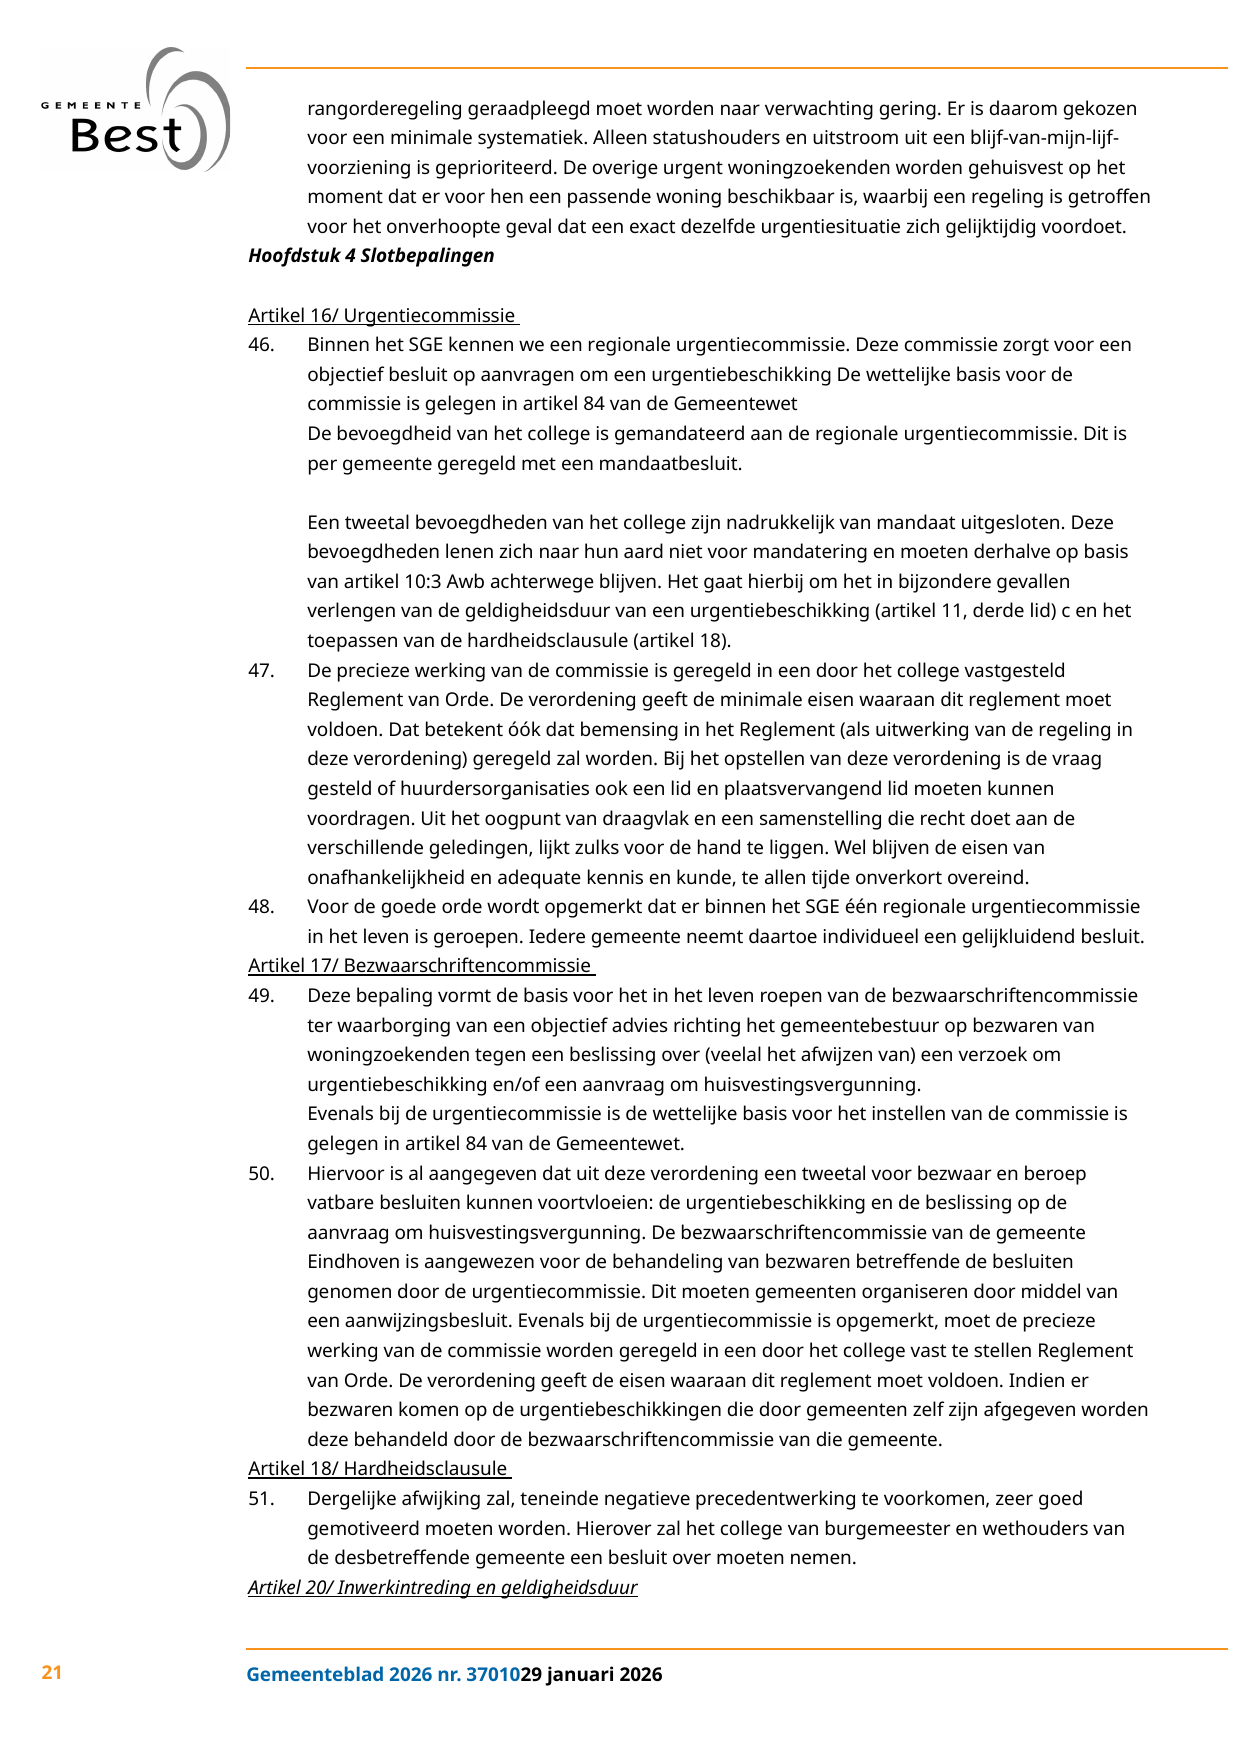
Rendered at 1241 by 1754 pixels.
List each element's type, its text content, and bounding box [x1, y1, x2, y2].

picture [41, 47, 231, 172]
text Artikel 16/ Urgentiecommissie [248, 302, 1152, 328]
text Artikel 18/ Hardheidsclausule [248, 1456, 1152, 1481]
list De precieze werking van de commissie is geregeld in een door het college vastgesteld Reglement van Orde. De verordening geeft de minimale eisen waaraan dit reglement moet voldoen. Dat betekent óók dat bemensing in het Reglement (als uitwerking van de regeling in deze verordening) geregeld zal worden. Bij het opstellen van deze verordening is de vraag gesteld of huurdersorganisaties ook een lid en plaatsvervangend lid moeten kunnen voordragen. Uit het oogpunt van draagvlak en een samenstelling die recht doet aan de verschillende geledingen, lijkt zulks voor de hand te liggen. Wel blijven de eisen van onafhankelijkheid en adequate kennis en kunde, te allen tijde onverkort overeind. [248, 657, 1152, 890]
list Binnen het SGE kennen we een regionale urgentiecommissie. Deze commissie zorgt voor een objectief besluit op aanvragen om een urgentiebeschikking De wettelijke basis voor de commissie is gelegen in artikel 84 van de Gemeentewet [248, 331, 1152, 416]
list Deze bepaling vormt de basis voor het in het leven roepen van de bezwaarschriftencommissie ter waarborging van een objectief advies richting het gemeentebestuur op bezwaren van woningzoekenden tegen een beslissing over (veelal het afwijzen van) een verzoek om urgentiebeschikking en/of een aanvraag om huisvestingsvergunning. [248, 982, 1152, 1097]
list Een tweetal bevoegdheden van het college zijn nadrukkelijk van mandaat uitgesloten. Deze bevoegdheden lenen zich naar hun aard niet voor mandatering en moeten derhalve op basis van artikel 10:3 Awb achterwege blijven. Het gaat hierbij om het in bijzondere gevallen verlengen van de geldigheidsduur van een urgentiebeschikking (artikel 11, derde lid) c en het toepassen van de hardheidsclausule (artikel 18). [248, 509, 1152, 653]
text Artikel 20/ Inwerkintreding en geldigheidsduur [248, 1574, 1152, 1600]
list De bevoegdheid van het college is gemandateerd aan de regionale urgentiecommissie. Dit is per gemeente geregeld met een mandaatbesluit. [248, 420, 1152, 476]
text Hoofdstuk 4 Slotbepalingen [248, 243, 1152, 268]
list Hiervoor is al aangegeven dat uit deze verordening een tweetal voor bezwaar en beroep vatbare besluiten kunnen voortvloeien: de urgentiebeschikking en de beslissing op de aanvraag om huisvestingsvergunning. De bezwaarschriftencommissie van de gemeente Eindhoven is aangewezen voor de behandeling van bezwaren betreffende de besluiten genomen door de urgentiecommissie. Dit moeten gemeenten organiseren door middel van een aanwijzingsbesluit. Evenals bij de urgentiecommissie is opgemerkt, moet de precieze werking van de commissie worden geregeld in een door het college vast te stellen Reglement van Orde. De verordening geeft de eisen waaraan dit reglement moet voldoen. Indien er bezwaren komen op de urgentiebeschikkingen die door gemeenten zelf zijn afgegeven worden deze behandeld door de bezwaarschriftencommissie van die gemeente. [248, 1160, 1152, 1452]
list Dergelijke afwijking zal, teneinde negatieve precedentwerking te voorkomen, zeer goed gemotiveerd moeten worden. Hierover zal het college van burgemeester en wethouders van de desbetreffende gemeente een besluit over moeten nemen. [248, 1485, 1152, 1570]
text Artikel 17/ Bezwaarschriftencommissie [248, 953, 1152, 978]
list Evenals bij de urgentiecommissie is de wettelijke basis voor het instellen van de commissie is gelegen in artikel 84 van de Gemeentewet. [248, 1101, 1152, 1156]
list Voor de goede orde wordt opgemerkt dat er binnen het SGE één regionale urgentiecommissie in het leven is geroepen. Iedere gemeente neemt daartoe individueel een gelijkluidend besluit. [248, 893, 1152, 949]
list rangorderegeling geraadpleegd moet worden naar verwachting gering. Er is daarom gekozen voor een minimale systematiek. Alleen statushouders en uitstroom uit een blijf-van-mijn-lijf-voorziening is geprioriteerd. De overige urgent woningzoekenden worden gehuisvest op het moment dat er voor hen een passende woning beschikbaar is, waarbij een regeling is getroffen voor het onverhoopte geval dat een exact dezelfde urgentiesituatie zich gelijktijdig voordoet. [248, 95, 1152, 239]
